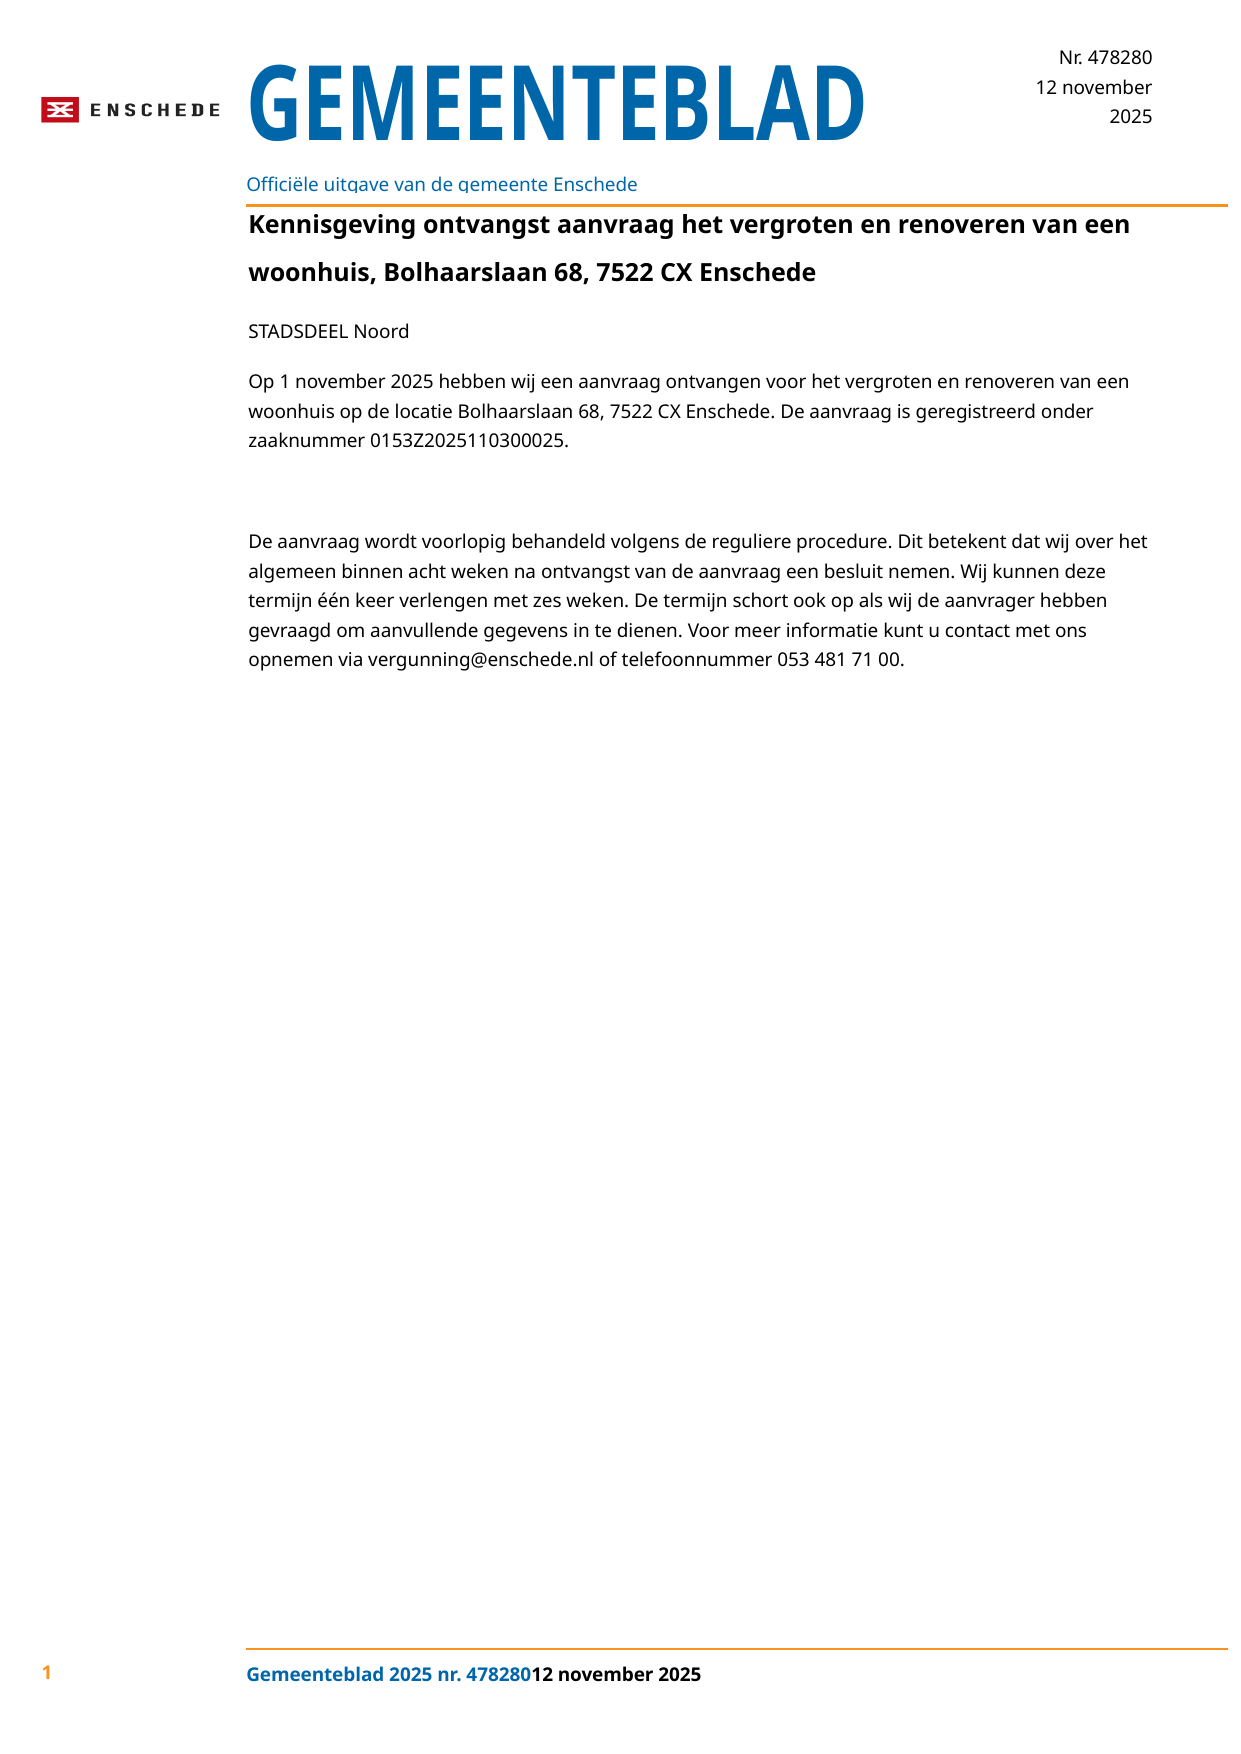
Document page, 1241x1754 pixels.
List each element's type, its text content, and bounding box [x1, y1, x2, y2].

text Kennisgeving ontvangst aanvraag het vergroten en renoveren van een woonhuis, Bolhaarslaan 68, 7522 CX Enschede [248, 207, 1152, 288]
text De aanvraag wordt voorlopig behandeld volgens de reguliere procedure. Dit betekent dat wij over het algemeen binnen acht weken na ontvangst van de aanvraag een besluit nemen. Wij kunnen deze termijn één keer verlengen met zes weken. De termijn schort ook op als wij de aanvrager hebben gevraagd om aanvullende gegevens in te dienen. Voor meer informatie kunt u contact met ons opnemen via vergunning@enschede.nl of telefoonnummer 053 481 71 00. [248, 528, 1152, 672]
text Op 1 november 2025 hebben wij een aanvraag ontvangen voor het vergroten en renoveren van een woonhuis op de locatie Bolhaarslaan 68, 7522 CX Enschede. De aanvraag is geregistreerd onder zaaknummer 0153Z2025110300025. [248, 368, 1152, 453]
text STADSDEEL Noord [248, 318, 1152, 344]
picture [41, 47, 231, 172]
